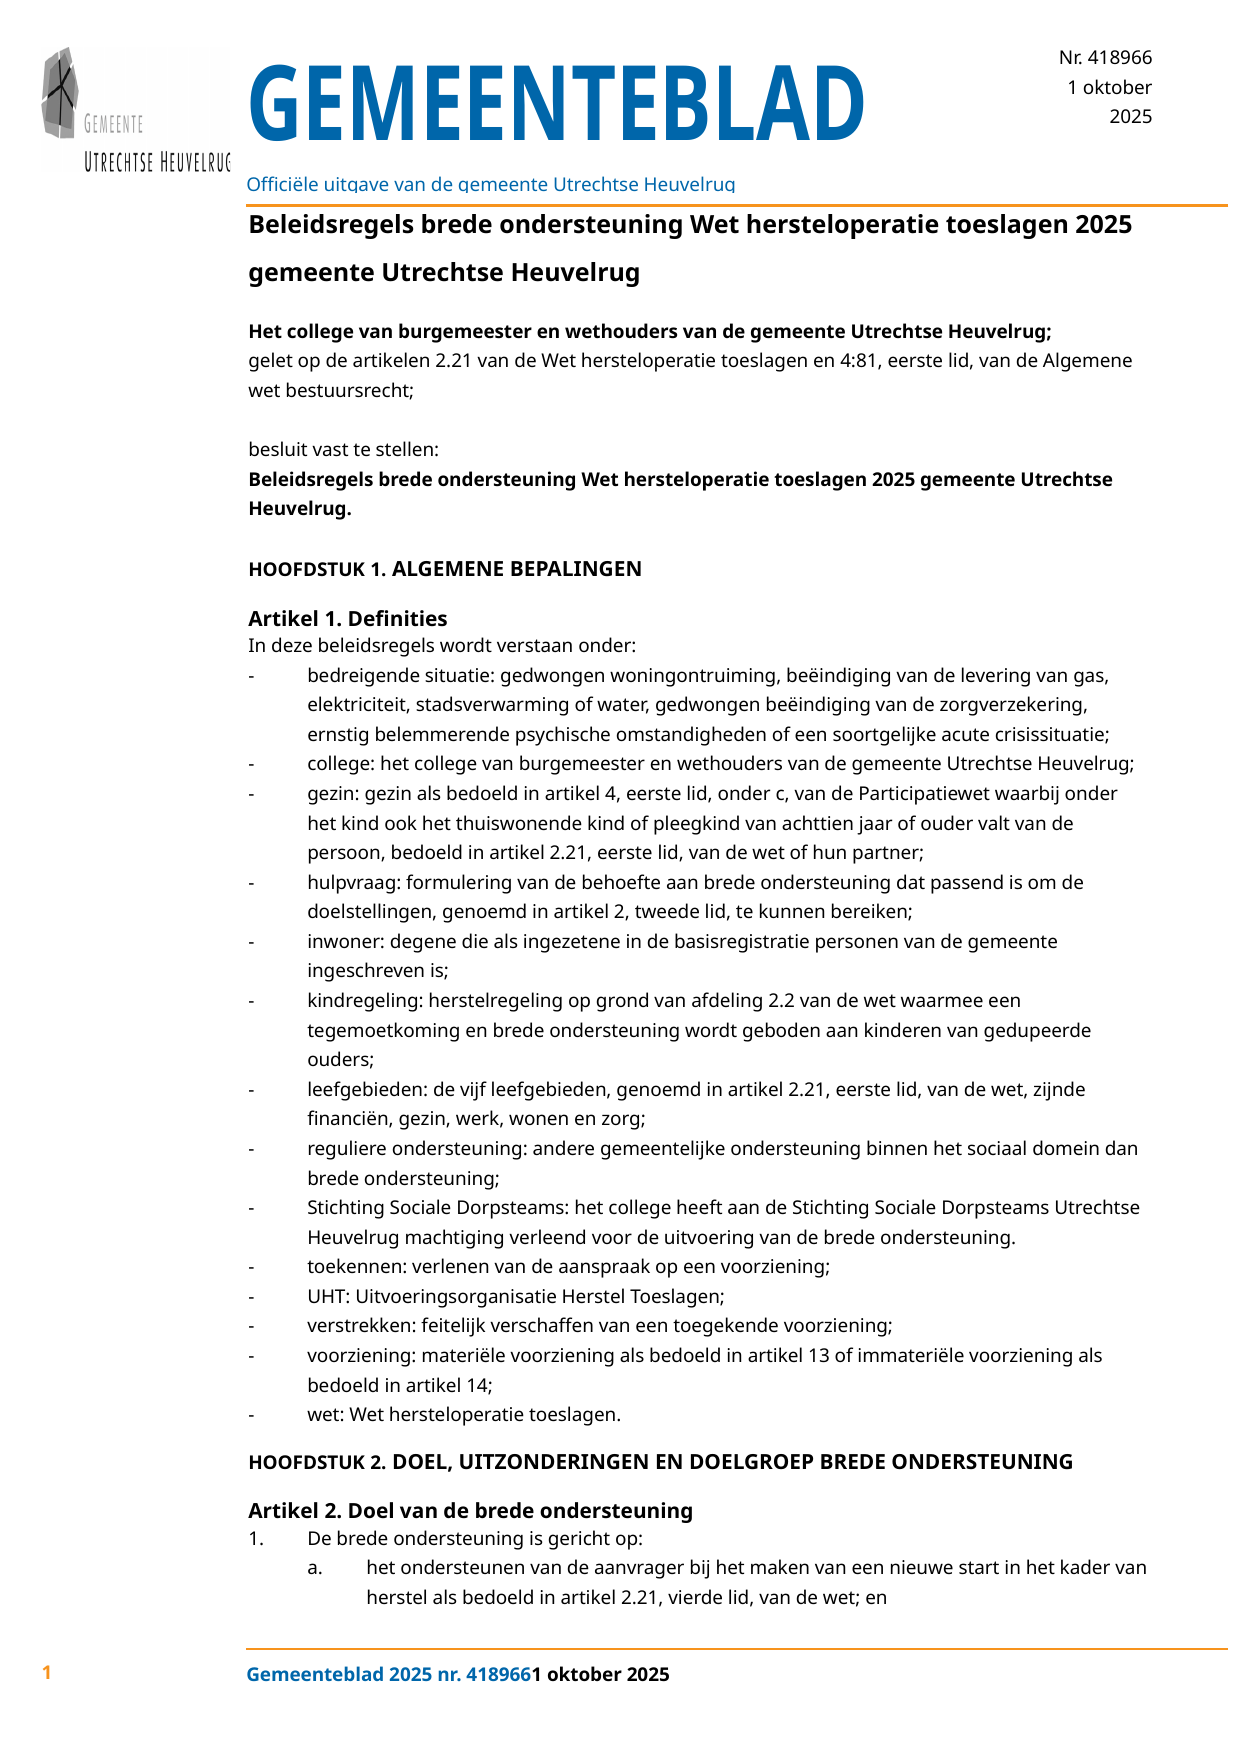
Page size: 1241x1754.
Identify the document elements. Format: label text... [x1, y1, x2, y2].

list toekennen: verlenen van de aanspraak op een voorziening; [248, 1253, 1152, 1279]
list UHT: Uitvoeringsorganisatie Herstel Toeslagen; [248, 1283, 1152, 1309]
picture [41, 47, 231, 172]
list De brede ondersteuning is gericht op: [248, 1525, 1152, 1551]
text Het college van burgemeester en wethouders van de gemeente Utrechtse Heuvelrug; [248, 318, 1152, 344]
text Artikel 2. Doel van de brede ondersteuning [248, 1496, 1152, 1525]
list inwoner: degene die als ingezetene in de basisregistratie personen van de gemeente ingeschreven is; [248, 928, 1152, 983]
list college: het college van burgemeester en wethouders van de gemeente Utrechtse Heuvelrug; [248, 751, 1152, 776]
list verstrekken: feitelijk verschaffen van een toegekende voorziening; [248, 1313, 1152, 1338]
text gelet op de artikelen 2.21 van de Wet hersteloperatie toeslagen en 4:81, eerste lid, van de Algemene wet bestuursrecht; [248, 347, 1152, 403]
text Beleidsregels brede ondersteuning Wet hersteloperatie toeslagen 2025 gemeente Utrechtse Heuvelrug [248, 207, 1152, 288]
list hulpvraag: formulering van de behoefte aan brede ondersteuning dat passend is om de doelstellingen, genoemd in artikel 2, tweede lid, te kunnen bereiken; [248, 869, 1152, 924]
list kindregeling: herstelregeling op grond van afdeling 2.2 van de wet waarmee een tegemoetkoming en brede ondersteuning wordt geboden aan kinderen van gedupeerde ouders; [248, 987, 1152, 1072]
text Beleidsregels brede ondersteuning Wet hersteloperatie toeslagen 2025 gemeente Utrechtse Heuvelrug. [248, 466, 1152, 521]
list voorziening: materiële voorziening als bedoeld in artikel 13 of immateriële voorziening als bedoeld in artikel 14; [248, 1342, 1152, 1398]
text In deze beleidsregels wordt verstaan onder: [248, 632, 1152, 658]
list reguliere ondersteuning: andere gemeentelijke ondersteuning binnen het sociaal domein dan brede ondersteuning; [248, 1135, 1152, 1191]
text besluit vast te stellen: [248, 436, 1152, 462]
list leefgebieden: de vijf leefgebieden, genoemd in artikel 2.21, eerste lid, van de wet, zijnde financiën, gezin, werk, wonen en zorg; [248, 1076, 1152, 1131]
list het ondersteunen van de aanvrager bij het maken van een nieuwe start in het kader van herstel als bedoeld in artikel 2.21, vierde lid, van de wet; en [307, 1554, 1152, 1610]
list Stichting Sociale Dorpsteams: het college heeft aan de Stichting Sociale Dorpsteams Utrechtse Heuvelrug machtiging verleend voor de uitvoering van de brede ondersteuning. [248, 1194, 1152, 1250]
list bedreigende situatie: gedwongen woningontruiming, beëindiging van de levering van gas, elektriciteit, stadsverwarming of water, gedwongen beëindiging van de zorgverzekering, ernstig belemmerende psychische omstandigheden of een soortgelijke acute crisissituatie; [248, 662, 1152, 747]
list wet: Wet hersteloperatie toeslagen. [248, 1401, 1152, 1427]
text Artikel 1. Definities [248, 604, 1152, 632]
text HOOFDSTUK 1. ALGEMENE BEPALINGEN [248, 554, 1152, 583]
list gezin: gezin als bedoeld in artikel 4, eerste lid, onder c, van de Participatiewet waarbij onder het kind ook het thuiswonende kind of pleegkind van achttien jaar of ouder valt van de persoon, bedoeld in artikel 2.21, eerste lid, van de wet of hun partner; [248, 780, 1152, 865]
text HOOFDSTUK 2. DOEL, UITZONDERINGEN EN DOELGROEP BREDE ONDERSTEUNING [248, 1447, 1152, 1476]
